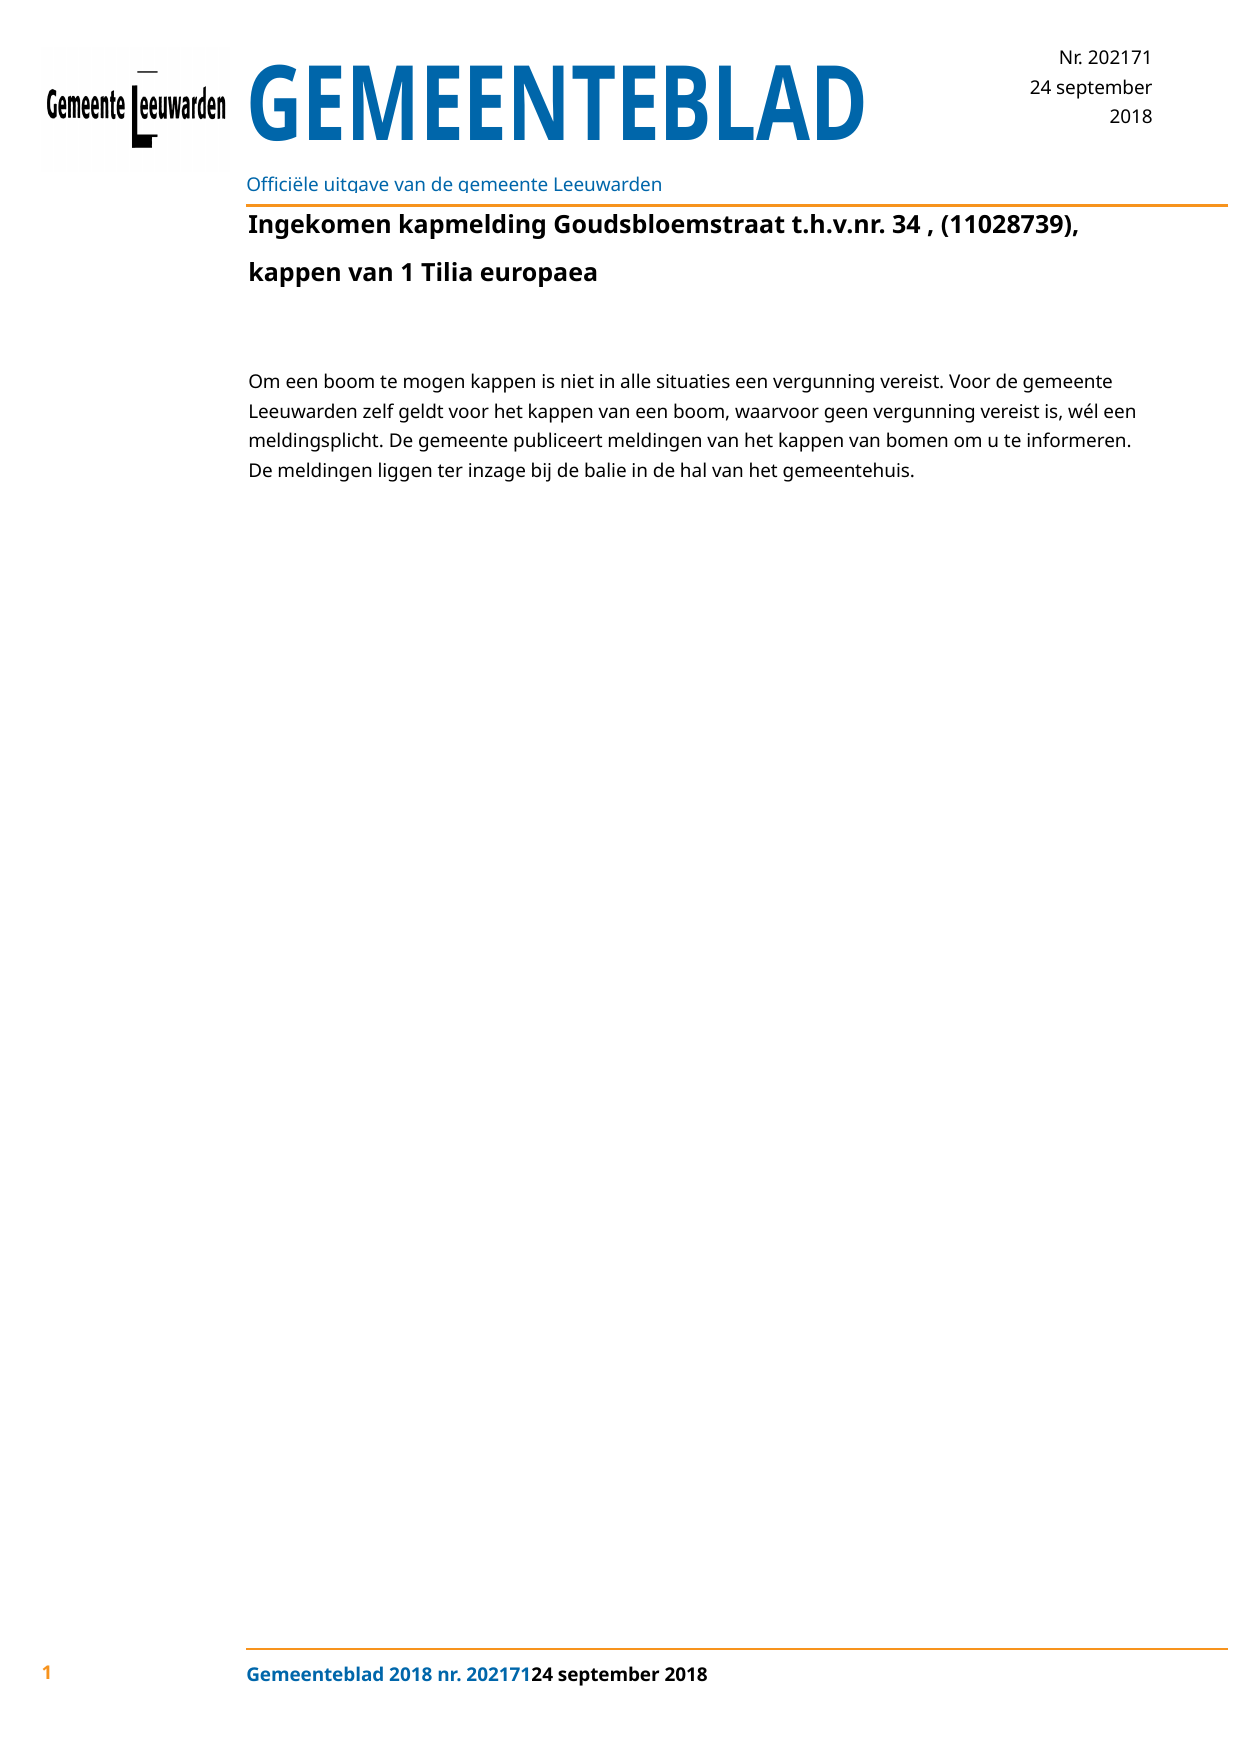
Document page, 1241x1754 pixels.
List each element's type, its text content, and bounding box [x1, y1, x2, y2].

text Om een boom te mogen kappen is niet in alle situaties een vergunning vereist. Voor de gemeente Leeuwarden zelf geldt voor het kappen van een boom, waarvoor geen vergunning vereist is, wél een meldingsplicht. De gemeente publiceert meldingen van het kappen van bomen om u te informeren. De meldingen liggen ter inzage bij de balie in de hal van het gemeentehuis. [248, 368, 1152, 483]
picture [41, 47, 231, 172]
text Ingekomen kapmelding Goudsbloemstraat t.h.v.nr. 34 , (11028739), kappen van 1 Tilia europaea [248, 207, 1152, 288]
